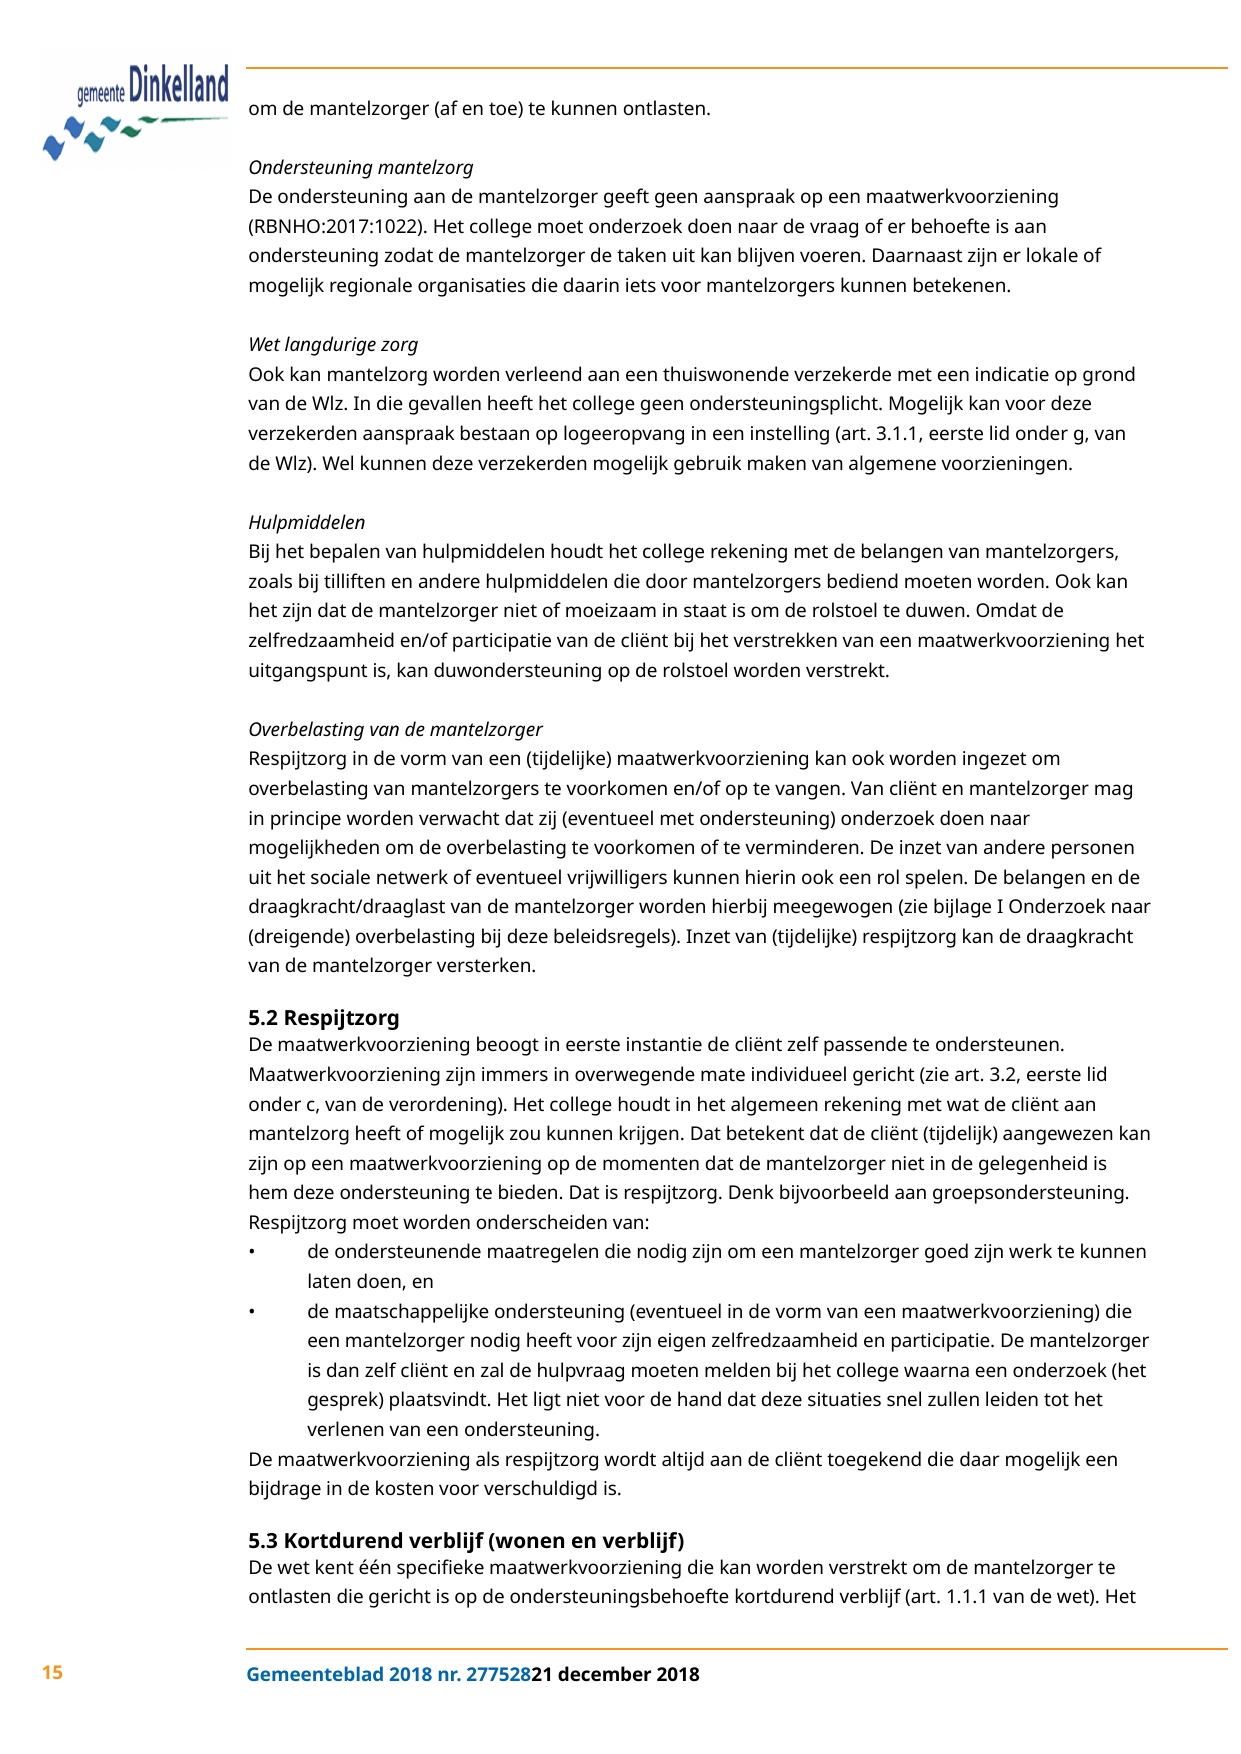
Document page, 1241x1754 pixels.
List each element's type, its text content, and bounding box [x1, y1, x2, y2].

text Respijtzorg in de vorm van een (tijdelijke) maatwerkvoorziening kan ook worden ingezet om overbelasting van mantelzorgers te voorkomen en/of op te vangen. Van cliënt en mantelzorger mag in principe worden verwacht dat zij (eventueel met ondersteuning) onderzoek doen naar mogelijkheden om de overbelasting te voorkomen of te verminderen. De inzet van andere personen uit het sociale netwerk of eventueel vrijwilligers kunnen hierin ook een rol spelen. De belangen en de draagkracht/draaglast van de mantelzorger worden hierbij meegewogen (zie bijlage I Onderzoek naar (dreigende) overbelasting bij deze beleidsregels). Inzet van (tijdelijke) respijtzorg kan de draagkracht van de mantelzorger versterken. [248, 746, 1152, 978]
text Ondersteuning mantelzorg [248, 154, 1152, 180]
text Hulpmiddelen [248, 509, 1152, 535]
list de maatschappelijke ondersteuning (eventueel in de vorm van een maatwerkvoorziening) die een mantelzorger nodig heeft voor zijn eigen zelfredzaamheid en participatie. De mantelzorger is dan zelf cliënt en zal de hulpvraag moeten melden bij het college waarna een onderzoek (het gesprek) plaatsvindt. Het ligt niet voor de hand dat deze situaties snel zullen leiden tot het verlenen van een ondersteuning. [248, 1298, 1152, 1442]
picture [41, 47, 231, 172]
text Overbelasting van de mantelzorger [248, 716, 1152, 742]
text 5.3 Kortdurend verblijf (wonen en verblijf) [248, 1526, 1152, 1554]
text De maatwerkvoorziening beoogt in eerste instantie de cliënt zelf passende te ondersteunen. Maatwerkvoorziening zijn immers in overwegende mate individueel gericht (zie art. 3.2, eerste lid onder c, van de verordening). Het college houdt in het algemeen rekening met wat de cliënt aan mantelzorg heeft of mogelijk zou kunnen krijgen. Dat betekent dat de cliënt (tijdelijk) aangewezen kan zijn op een maatwerkvoorziening op de momenten dat de mantelzorger niet in de gelegenheid is hem deze ondersteuning te bieden. Dat is respijtzorg. Denk bijvoorbeeld aan groepsondersteuning. Respijtzorg moet worden onderscheiden van: [248, 1032, 1152, 1235]
list de ondersteunende maatregelen die nodig zijn om een mantelzorger goed zijn werk te kunnen laten doen, en [248, 1239, 1152, 1294]
text Wet langdurige zorg [248, 331, 1152, 357]
text om de mantelzorger (af en toe) te kunnen ontlasten. [248, 95, 1152, 121]
text 5.2 Respijtzorg [248, 1003, 1152, 1032]
text De ondersteuning aan de mantelzorger geeft geen aanspraak op een maatwerkvoorziening (RBNHO:2017:1022). Het college moet onderzoek doen naar de vraag of er behoefte is aan ondersteuning zodat de mantelzorger de taken uit kan blijven voeren. Daarnaast zijn er lokale of mogelijk regionale organisaties die daarin iets voor mantelzorgers kunnen betekenen. [248, 183, 1152, 298]
text Bij het bepalen van hulpmiddelen houdt het college rekening met de belangen van mantelzorgers, zoals bij tilliften en andere hulpmiddelen die door mantelzorgers bediend moeten worden. Ook kan het zijn dat de mantelzorger niet of moeizaam in staat is om de rolstoel te duwen. Omdat de zelfredzaamheid en/of participatie van de cliënt bij het verstrekken van een maatwerkvoorziening het uitgangspunt is, kan duwondersteuning op de rolstoel worden verstrekt. [248, 538, 1152, 683]
text De maatwerkvoorziening als respijtzorg wordt altijd aan de cliënt toegekend die daar mogelijk een bijdrage in de kosten voor verschuldigd is. [248, 1446, 1152, 1501]
text De wet kent één specifieke maatwerkvoorziening die kan worden verstrekt om de mantelzorger te ontlasten die gericht is op de ondersteuningsbehoefte kortdurend verblijf (art. 1.1.1 van de wet). Het [248, 1554, 1152, 1609]
text Ook kan mantelzorg worden verleend aan een thuiswonende verzekerde met een indicatie op grond van de Wlz. In die gevallen heeft het college geen ondersteuningsplicht. Mogelijk kan voor deze verzekerden aanspraak bestaan op logeeropvang in een instelling (art. 3.1.1, eerste lid onder g, van de Wlz). Wel kunnen deze verzekerden mogelijk gebruik maken van algemene voorzieningen. [248, 361, 1152, 476]
